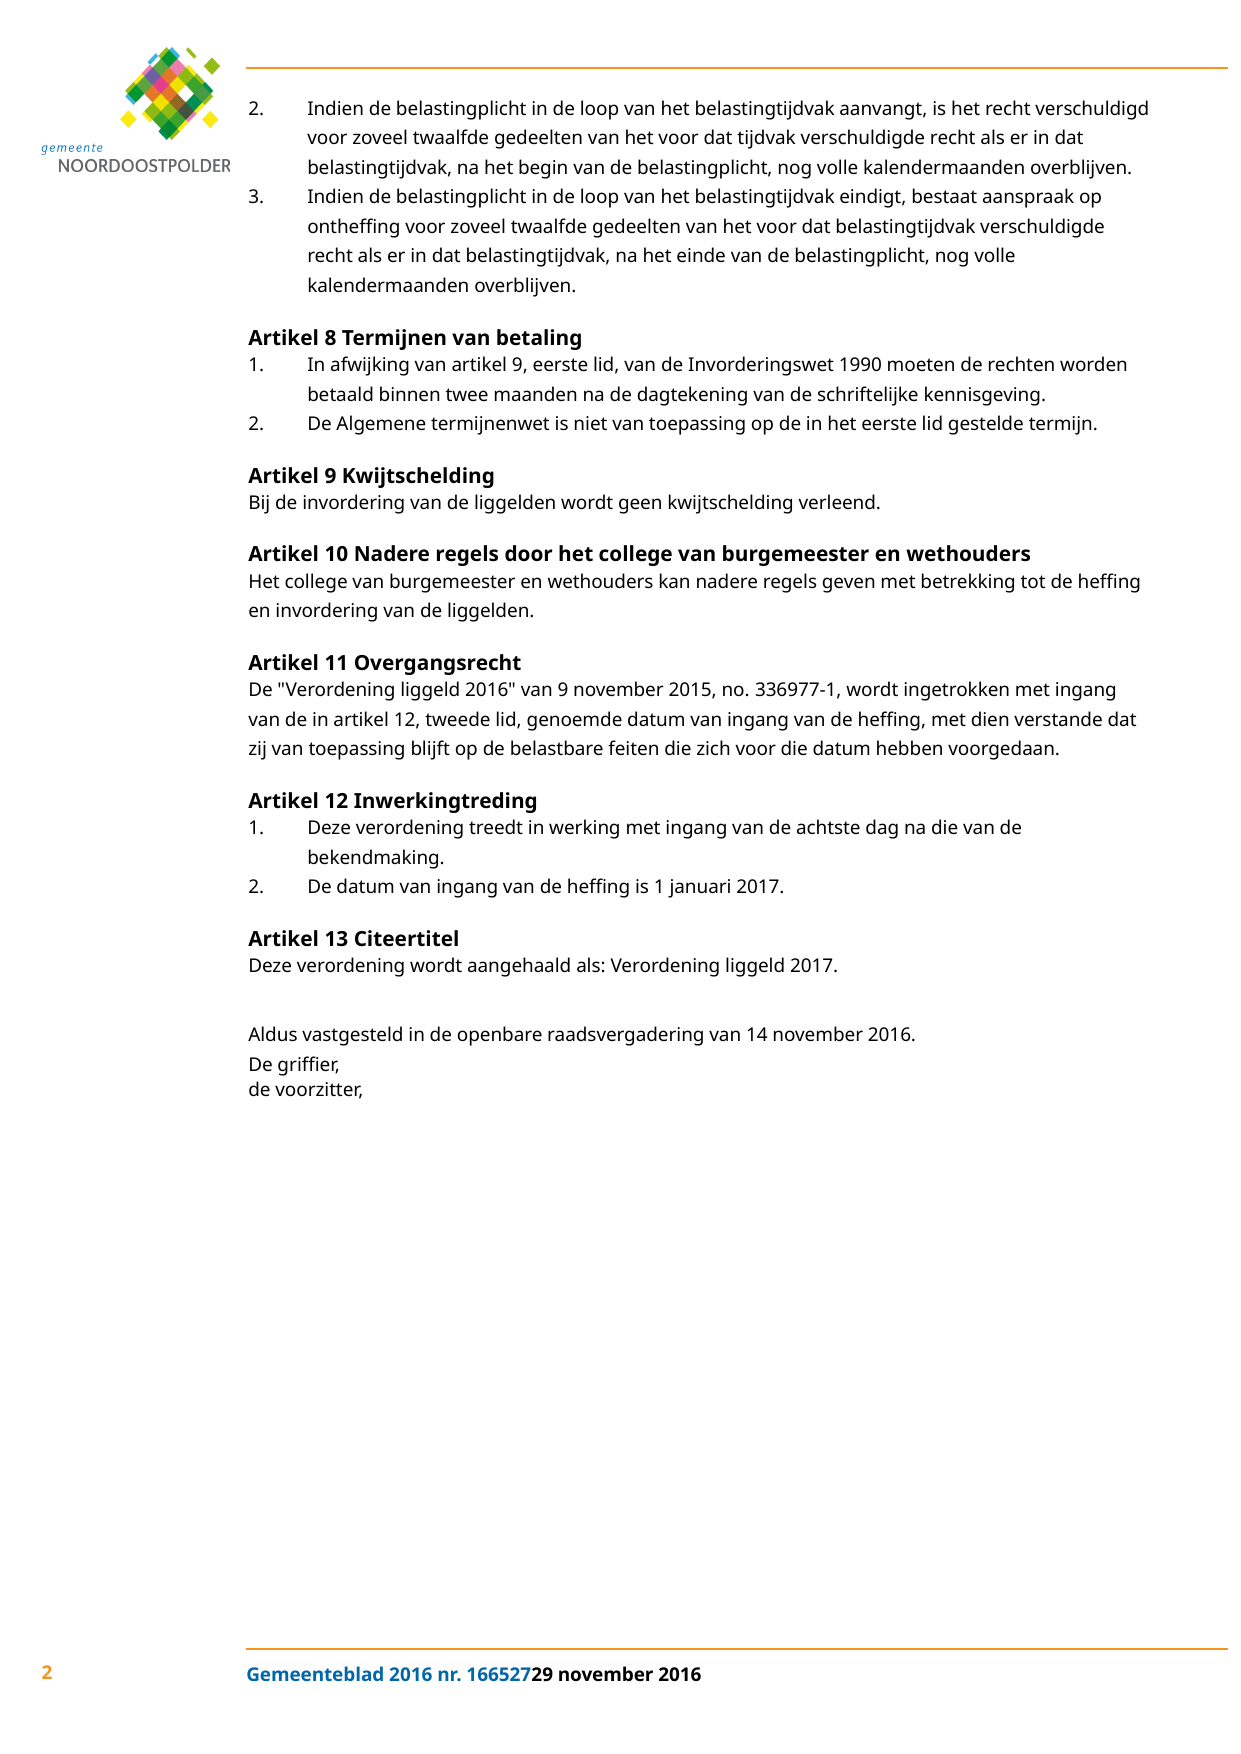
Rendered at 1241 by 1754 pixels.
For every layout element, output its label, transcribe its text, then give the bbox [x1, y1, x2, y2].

text Deze verordening wordt aangehaald als: Verordening liggeld 2017. [248, 952, 1152, 978]
text Artikel 8 Termijnen van betaling [248, 323, 1152, 351]
list Indien de belastingplicht in de loop van het belastingtijdvak aanvangt, is het recht verschuldigd voor zoveel twaalfde gedeelten van het voor dat tijdvak verschuldigde recht als er in dat belastingtijdvak, na het begin van de belastingplicht, nog volle kalendermaanden overblijven. [248, 95, 1152, 180]
text Artikel 10 Nadere regels door het college van burgemeester en wethouders [248, 539, 1152, 568]
text Aldus vastgesteld in de openbare raadsvergadering van 14 november 2016. [248, 1021, 1152, 1047]
text Het college van burgemeester en wethouders kan nadere regels geven met betrekking tot de heffing en invordering van de liggelden. [248, 568, 1152, 623]
text de voorzitter, [248, 1077, 1152, 1102]
text Artikel 9 Kwijtschelding [248, 461, 1152, 489]
list Deze verordening treedt in werking met ingang van de achtste dag na die van de bekendmaking. [248, 814, 1152, 870]
text Artikel 11 Overgangsrecht [248, 648, 1152, 676]
text De griffier, [248, 1051, 1152, 1077]
text Artikel 13 Citeertitel [248, 924, 1152, 952]
text Bij de invordering van de liggelden wordt geen kwijtschelding verleend. [248, 489, 1152, 515]
text Artikel 12 Inwerkingtreding [248, 786, 1152, 814]
list De Algemene termijnenwet is niet van toepassing op de in het eerste lid gestelde termijn. [248, 410, 1152, 436]
list In afwijking van artikel 9, eerste lid, van de Invorderingswet 1990 moeten de rechten worden betaald binnen twee maanden na de dagtekening van de schriftelijke kennisgeving. [248, 351, 1152, 406]
list Indien de belastingplicht in de loop van het belastingtijdvak eindigt, bestaat aanspraak op ontheffing voor zoveel twaalfde gedeelten van het voor dat belastingtijdvak verschuldigde recht als er in dat belastingtijdvak, na het einde van de belastingplicht, nog volle kalendermaanden overblijven. [248, 183, 1152, 298]
list De datum van ingang van de heffing is 1 januari 2017. [248, 874, 1152, 899]
text De "Verordening liggeld 2016" van 9 november 2015, no. 336977-1, wordt ingetrokken met ingang van de in artikel 12, tweede lid, genoemde datum van ingang van de heffing, met dien verstande dat zij van toepassing blijft op de belastbare feiten die zich voor die datum hebben voorgedaan. [248, 676, 1152, 761]
picture [41, 47, 231, 172]
